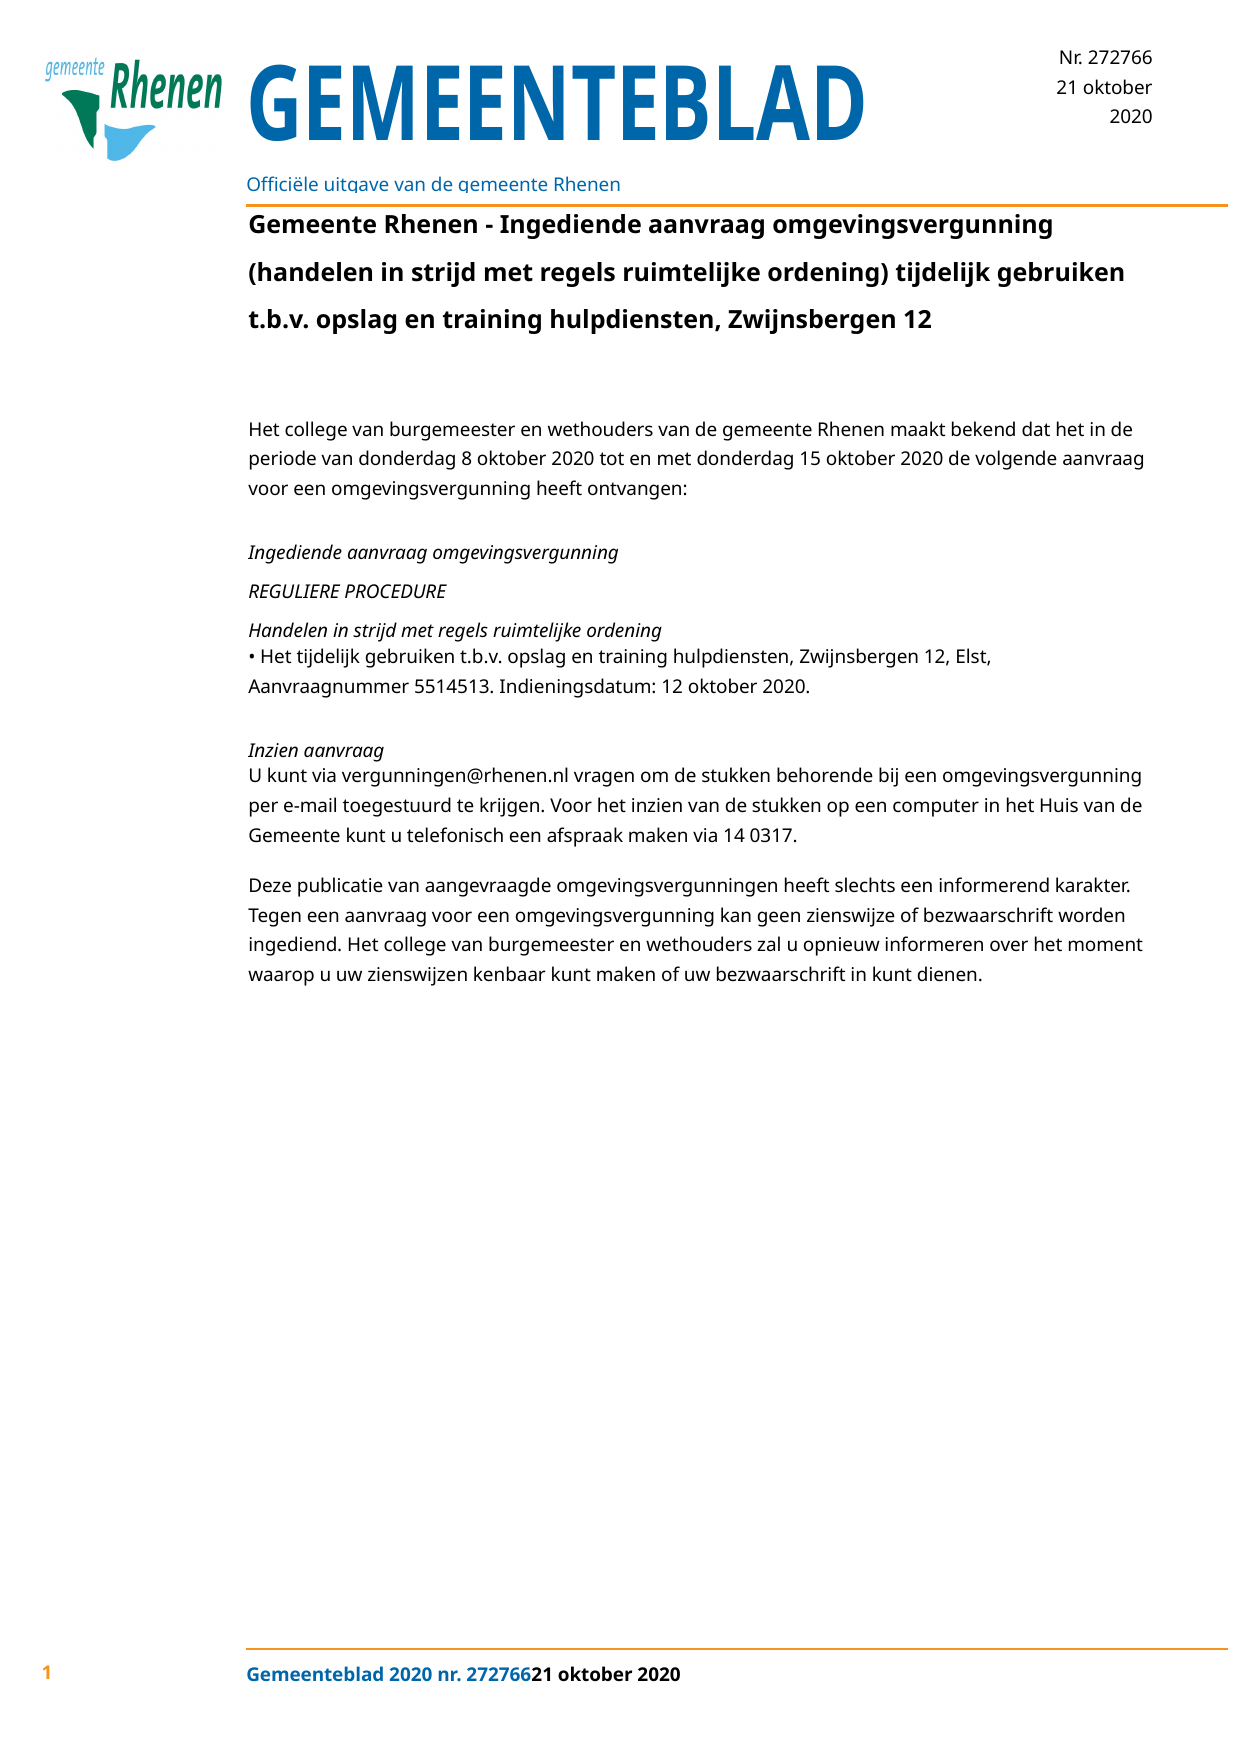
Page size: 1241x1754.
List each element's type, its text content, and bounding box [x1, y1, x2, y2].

text • Het tijdelijk gebruiken t.b.v. opslag en training hulpdiensten, Zwijnsbergen 12, Elst, Aanvraagnummer 5514513. Indieningsdatum: 12 oktober 2020. [248, 643, 1152, 699]
text Ingediende aanvraag omgevingsvergunning [248, 539, 1152, 565]
text Inzien aanvraag [248, 737, 1152, 763]
text Handelen in strijd met regels ruimtelijke ordening [248, 618, 1152, 643]
picture [41, 47, 231, 172]
text U kunt via vergunningen@rhenen.nl vragen om de stukken behorende bij een omgevingsvergunning per e-mail toegestuurd te krijgen. Voor het inzien van de stukken op een computer in het Huis van de Gemeente kunt u telefonisch een afspraak maken via 14 0317. [248, 763, 1152, 847]
text Gemeente Rhenen - Ingediende aanvraag omgevingsvergunning (handelen in strijd met regels ruimtelijke ordening) tijdelijk gebruiken t.b.v. opslag en training hulpdiensten, Zwijnsbergen 12 [248, 207, 1152, 336]
text Het college van burgemeester en wethouders van de gemeente Rhenen maakt bekend dat het in de periode van donderdag 8 oktober 2020 tot en met donderdag 15 oktober 2020 de volgende aanvraag voor een omgevingsvergunning heeft ontvangen: [248, 416, 1152, 501]
text REGULIERE PROCEDURE [248, 578, 1152, 604]
text Deze publicatie van aangevraagde omgevingsvergunningen heeft slechts een informerend karakter. Tegen een aanvraag voor een omgevingsvergunning kan geen zienswijze of bezwaarschrift worden ingediend. Het college van burgemeester en wethouders zal u opnieuw informeren over het moment waarop u uw zienswijzen kenbaar kunt maken of uw bezwaarschrift in kunt dienen. [248, 872, 1152, 987]
